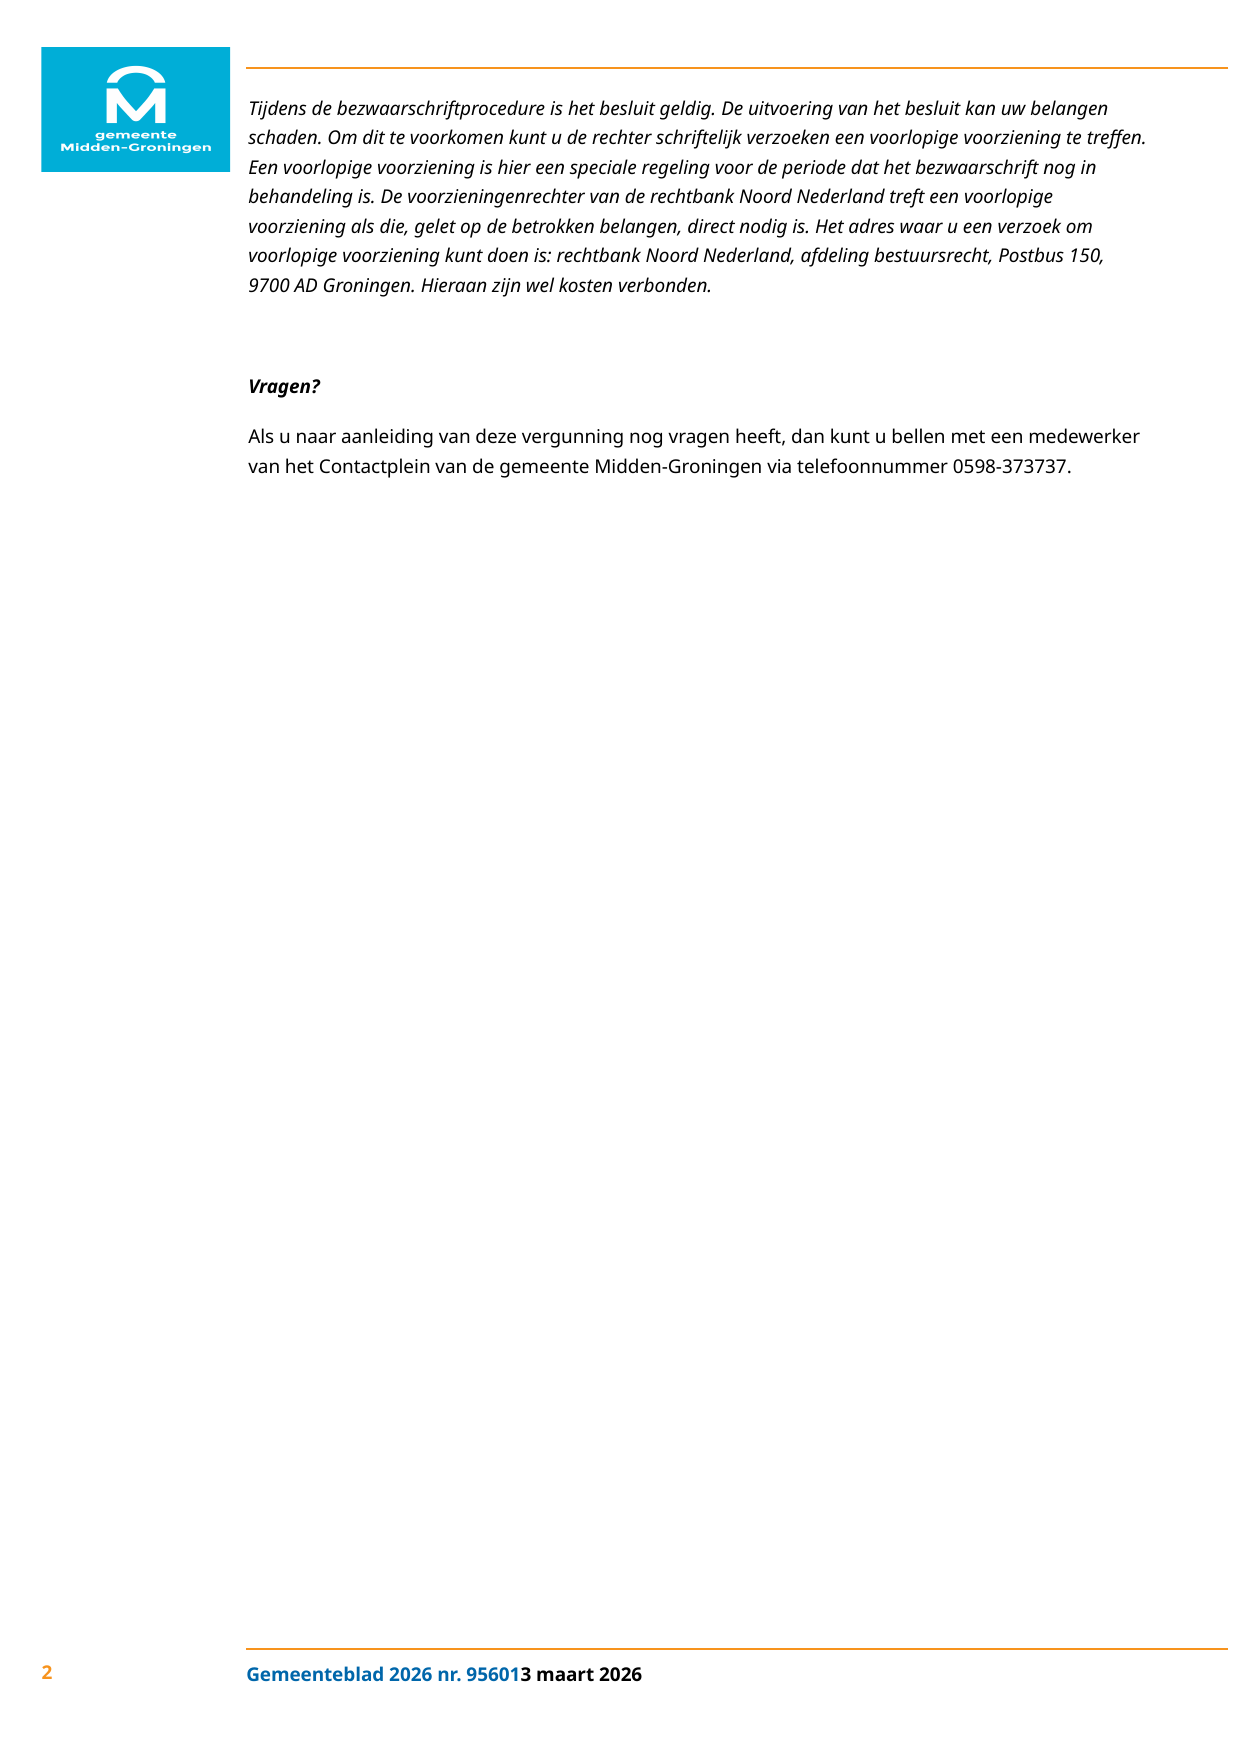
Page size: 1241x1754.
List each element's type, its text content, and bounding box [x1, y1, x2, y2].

text Als u naar aanleiding van deze vergunning nog vragen heeft, dan kunt u bellen met een medewerker van het Contactplein van de gemeente Midden-Groningen via telefoonnummer 0598-373737. [248, 423, 1152, 479]
picture [184, 146, 190, 153]
text Tijdens de bezwaarschriftprocedure is het besluit geldig. De uitvoering van het besluit kan uw belangen schaden. Om dit te voorkomen kunt u de rechter schriftelijk verzoeken een voorlopige voorziening te treffen. Een voorlopige voorziening is hier een speciale regeling voor de periode dat het bezwaarschrift nog in behandeling is. De voorzieningenrechter van de rechtbank Noord Nederland treft een voorlopige voorziening als die, gelet op de betrokken belangen, direct nodig is. Het adres waar u een verzoek om voorlopige voorziening kunt doen is: rechtbank Noord Nederland, afdeling bestuursrecht, Postbus 150, 9700 AD Groningen. Hieraan zijn wel kosten verbonden. [248, 95, 1152, 298]
text Vragen? [248, 373, 1152, 399]
picture [107, 89, 165, 122]
picture [108, 66, 164, 82]
